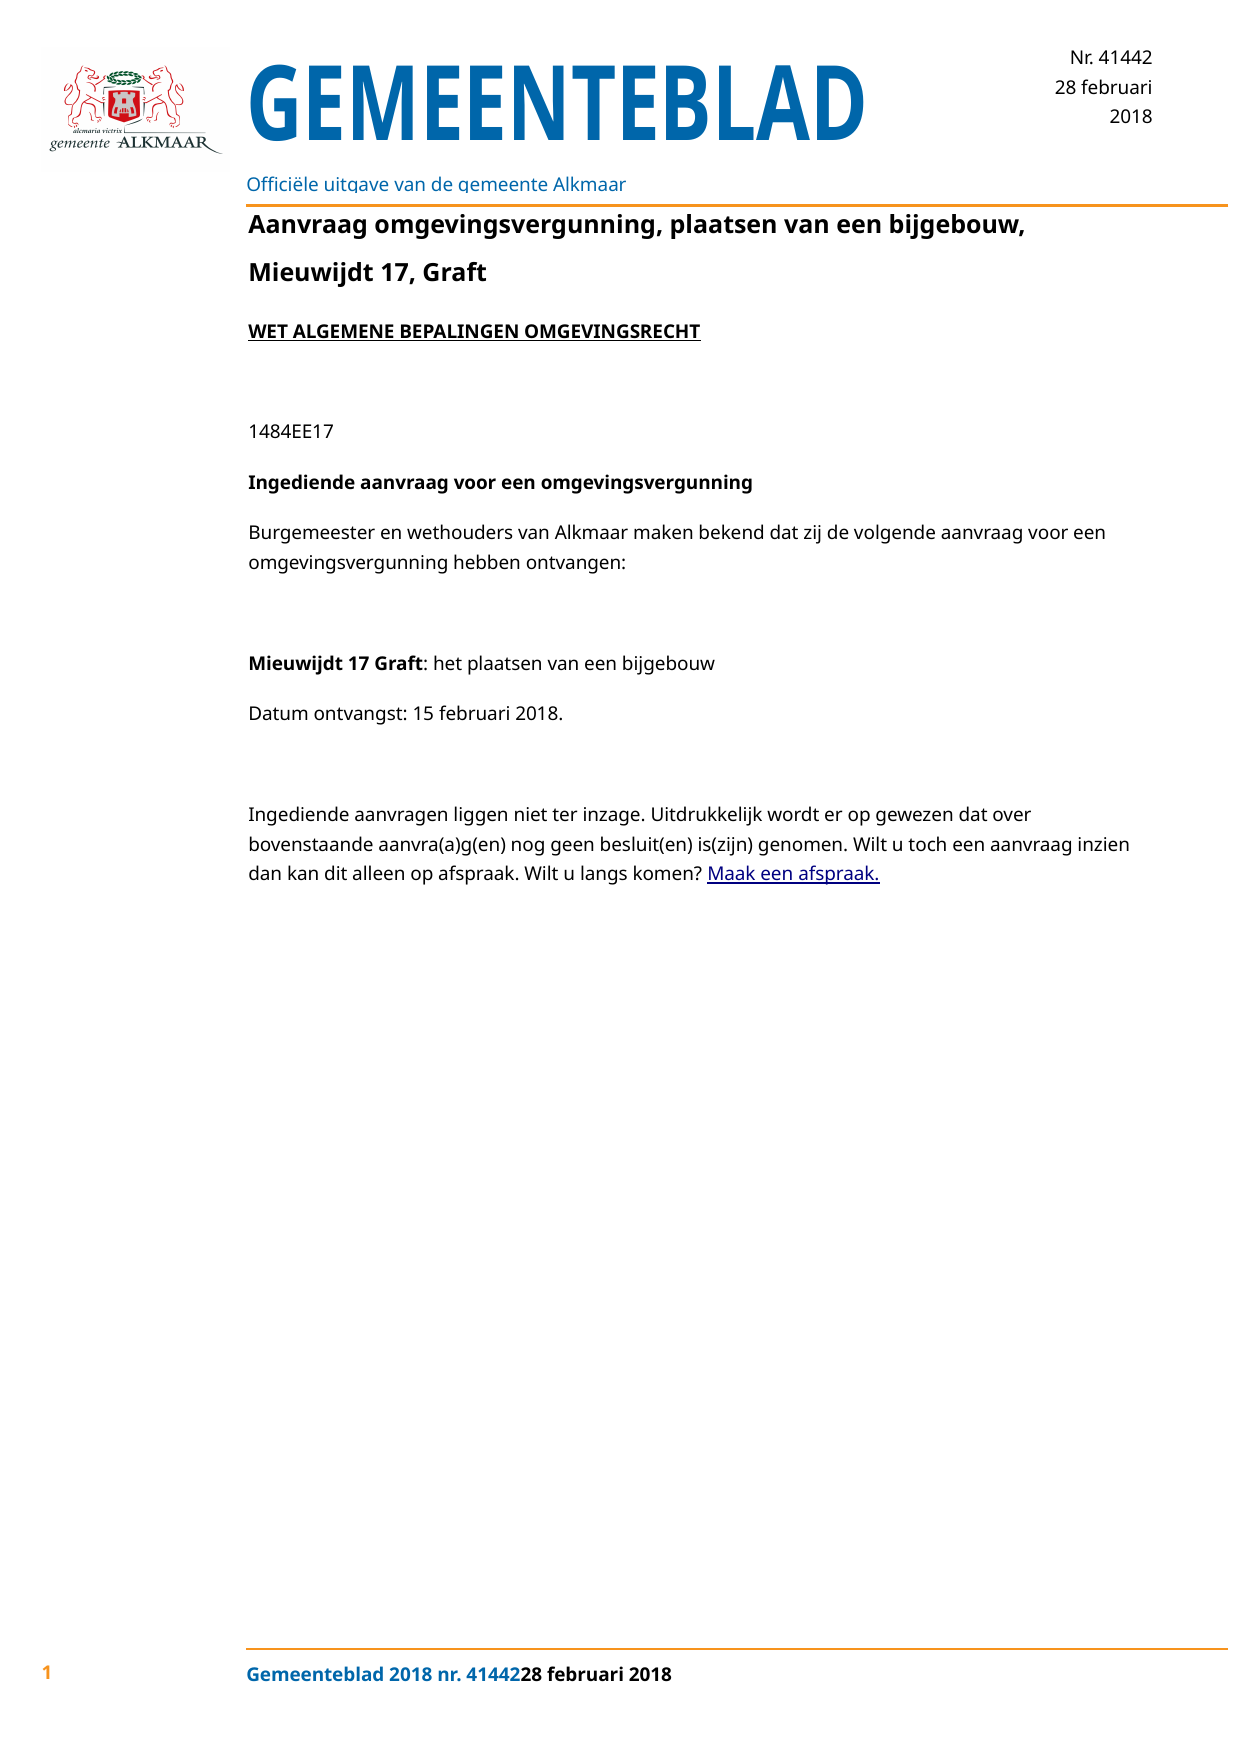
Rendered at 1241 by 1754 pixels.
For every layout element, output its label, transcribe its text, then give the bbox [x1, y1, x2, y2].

text WET ALGEMENE BEPALINGEN OMGEVINGSRECHT [248, 318, 1152, 344]
text Datum ontvangst: 15 februari 2018. [248, 700, 1152, 726]
text Mieuwijdt 17 Graft: het plaatsen van een bijgebouw [248, 650, 1152, 676]
text Ingediende aanvragen liggen niet ter inzage. Uitdrukkelijk wordt er op gewezen dat over bovenstaande aanvra(a)g(en) nog geen besluit(en) is(zijn) genomen. Wilt u toch een aanvraag inzien dan kan dit alleen op afspraak. Wilt u langs komen? Maak een afspraak. [248, 801, 1152, 886]
picture [41, 47, 231, 172]
text Aanvraag omgevingsvergunning, plaatsen van een bijgebouw, Mieuwijdt 17, Graft [248, 207, 1152, 288]
text Ingediende aanvraag voor een omgevingsvergunning [248, 469, 1152, 495]
text 1484EE17 [248, 419, 1152, 444]
text Burgemeester en wethouders van Alkmaar maken bekend dat zij de volgende aanvraag voor een omgevingsvergunning hebben ontvangen: [248, 519, 1152, 575]
